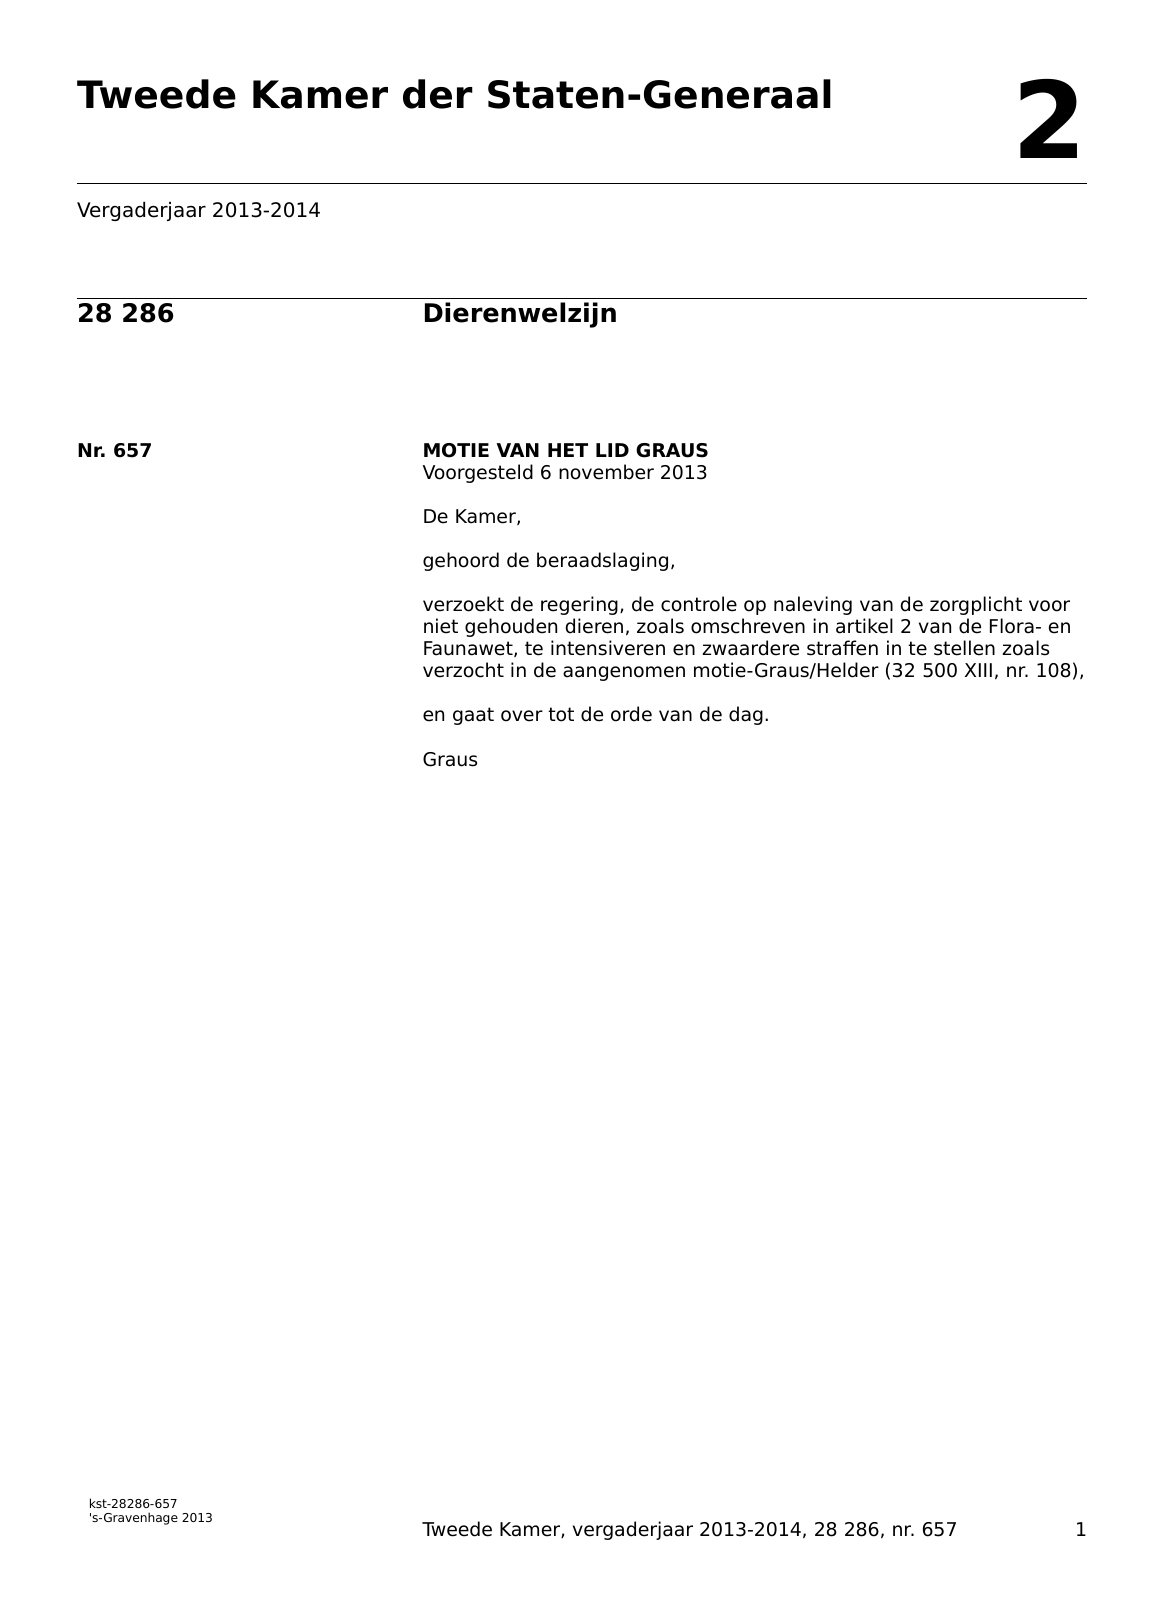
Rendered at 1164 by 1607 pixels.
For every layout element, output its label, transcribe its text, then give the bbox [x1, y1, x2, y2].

table_header Tweede Kamer der Staten-Generaal [77, 59, 886, 183]
table_header 2 [886, 59, 1087, 183]
text Graus [422, 748, 1087, 770]
text kst-28286-657 [88, 1497, 323, 1511]
subtitle 28 286 Dierenwelzijn [77, 299, 1087, 329]
text gehoord de beraadslaging, [422, 550, 1087, 572]
table_cell Vergaderjaar 2013-2014 [77, 184, 1087, 298]
subtitle Nr. 657 MOTIE VAN HET LID GRAUS [77, 440, 1087, 462]
text 's-Gravenhage 2013 [88, 1511, 323, 1525]
text Voorgesteld 6 november 2013 [422, 462, 1087, 484]
text en gaat over tot de orde van de dag. [422, 704, 1087, 726]
text De Kamer, [422, 506, 1087, 528]
text verzoekt de regering, de controle op naleving van de zorgplicht voor niet gehouden dieren, zoals omschreven in artikel 2 van de Flora- en Faunawet, te intensiveren en zwaardere straffen in te stellen zoals verzocht in de aangenomen motie-Graus/Helder (32 500 XIII, nr. 108), [422, 594, 1087, 682]
